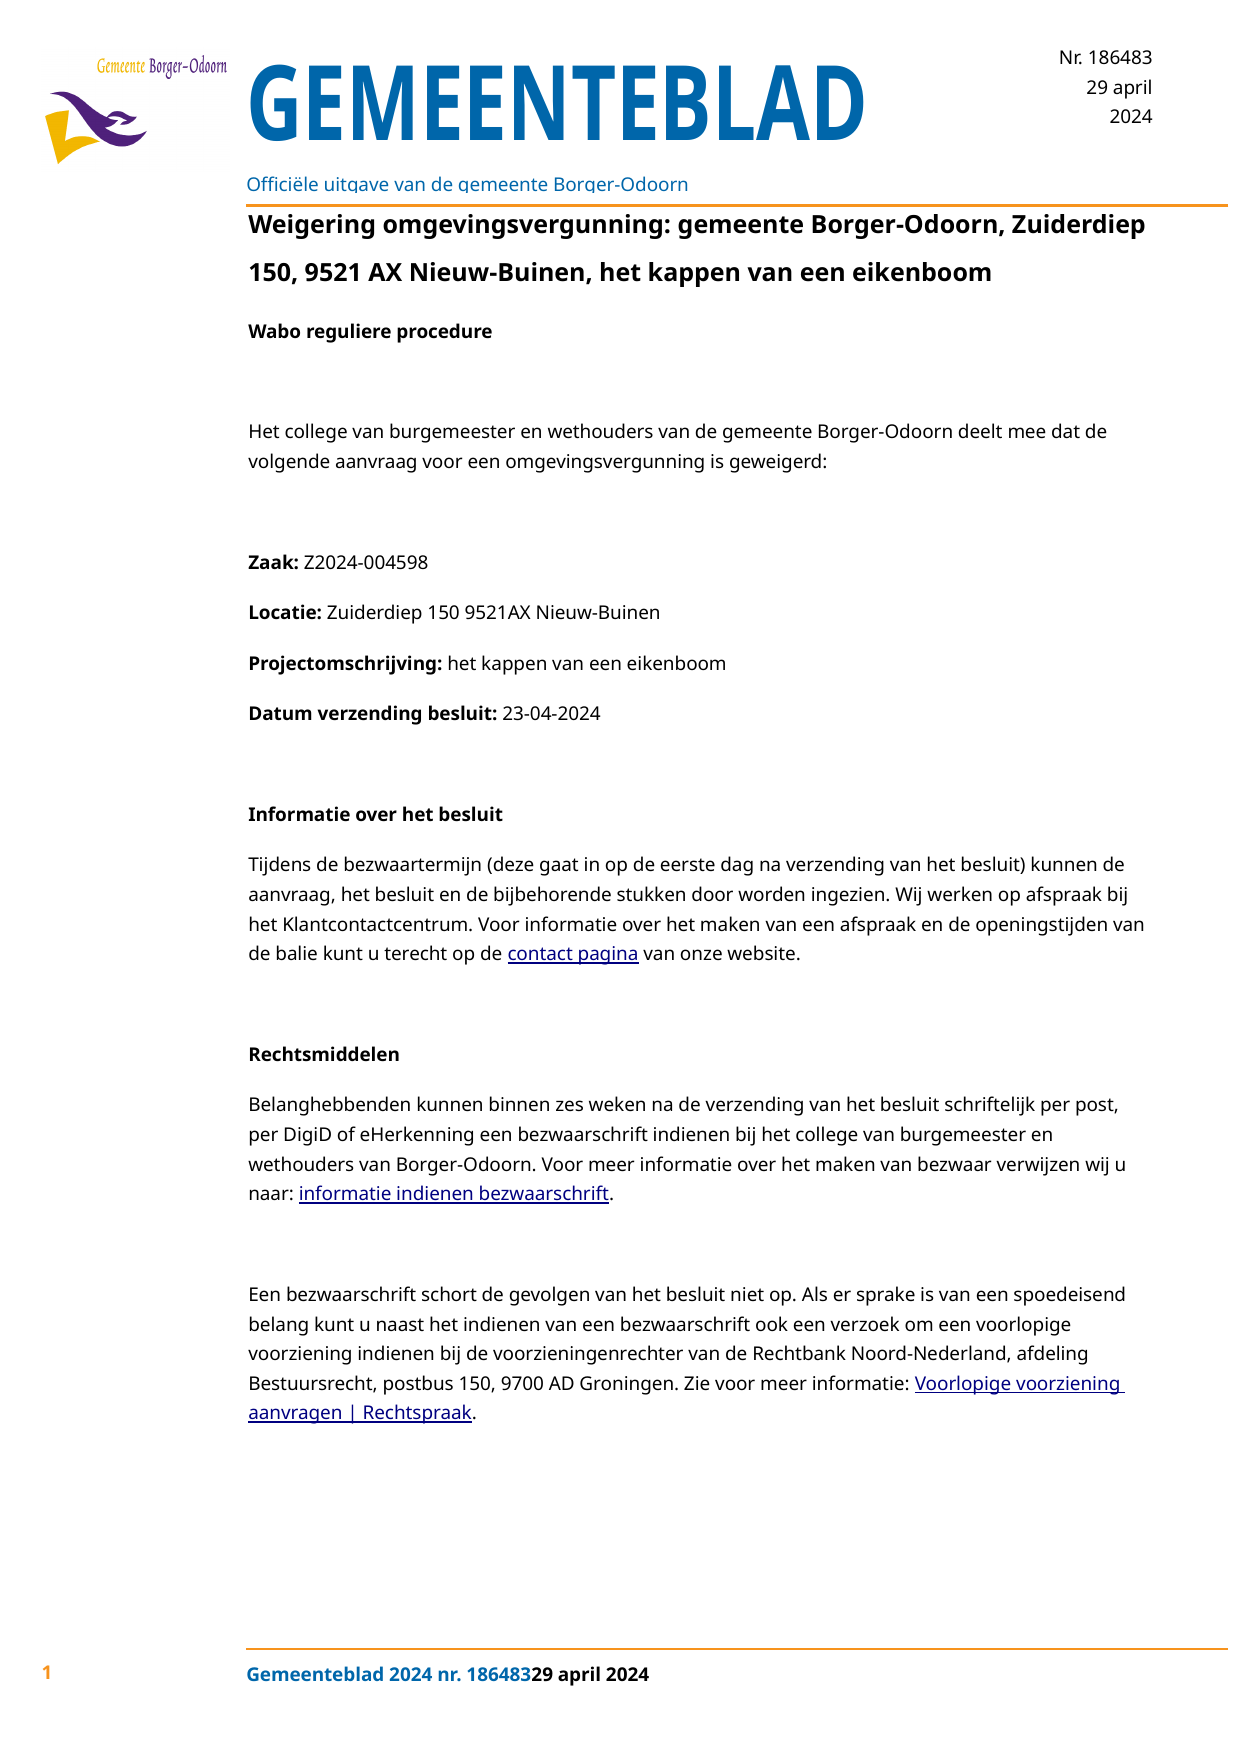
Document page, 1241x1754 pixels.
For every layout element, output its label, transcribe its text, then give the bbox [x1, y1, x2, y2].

text Tijdens de bezwaartermijn (deze gaat in op de eerste dag na verzending van het besluit) kunnen de aanvraag, het besluit en de bijbehorende stukken door worden ingezien. Wij werken op afspraak bij het Klantcontactcentrum. Voor informatie over het maken van een afspraak en de openingstijden van de balie kunt u terecht op de contact pagina van onze website. [248, 852, 1152, 966]
text Wabo reguliere procedure [248, 318, 1152, 344]
text Datum verzending besluit: 23-04-2024 [248, 700, 1152, 726]
text Zaak: Z2024-004598 [248, 549, 1152, 575]
text Projectomschrijving: het kappen van een eikenboom [248, 650, 1152, 676]
text Het college van burgemeester en wethouders van de gemeente Borger-Odoorn deelt mee dat de volgende aanvraag voor een omgevingsvergunning is geweigerd: [248, 419, 1152, 474]
text Een bezwaarschrift schort de gevolgen van het besluit niet op. Als er sprake is van een spoedeisend belang kunt u naast het indienen van een bezwaarschrift ook een verzoek om een voorlopige voorziening indienen bij de voorzieningenrechter van de Rechtbank Noord-Nederland, afdeling Bestuursrecht, postbus 150, 9700 AD Groningen. Zie voor meer informatie: Voorlopige voorziening aanvragen | Rechtspraak. [248, 1281, 1152, 1425]
text Belanghebbenden kunnen binnen zes weken na de verzending van het besluit schriftelijk per post, per DigiD of eHerkenning een bezwaarschrift indienen bij het college van burgemeester en wethouders van Borger-Odoorn. Voor meer informatie over het maken van bezwaar verwijzen wij u naar: informatie indienen bezwaarschrift. [248, 1092, 1152, 1206]
picture [41, 47, 231, 172]
text Locatie: Zuiderdiep 150 9521AX Nieuw-Buinen [248, 599, 1152, 625]
text Informatie over het besluit [248, 801, 1152, 827]
text Weigering omgevingsvergunning: gemeente Borger-Odoorn, Zuiderdiep 150, 9521 AX Nieuw-Buinen, het kappen van een eikenboom [248, 207, 1152, 288]
text Rechtsmiddelen [248, 1041, 1152, 1067]
